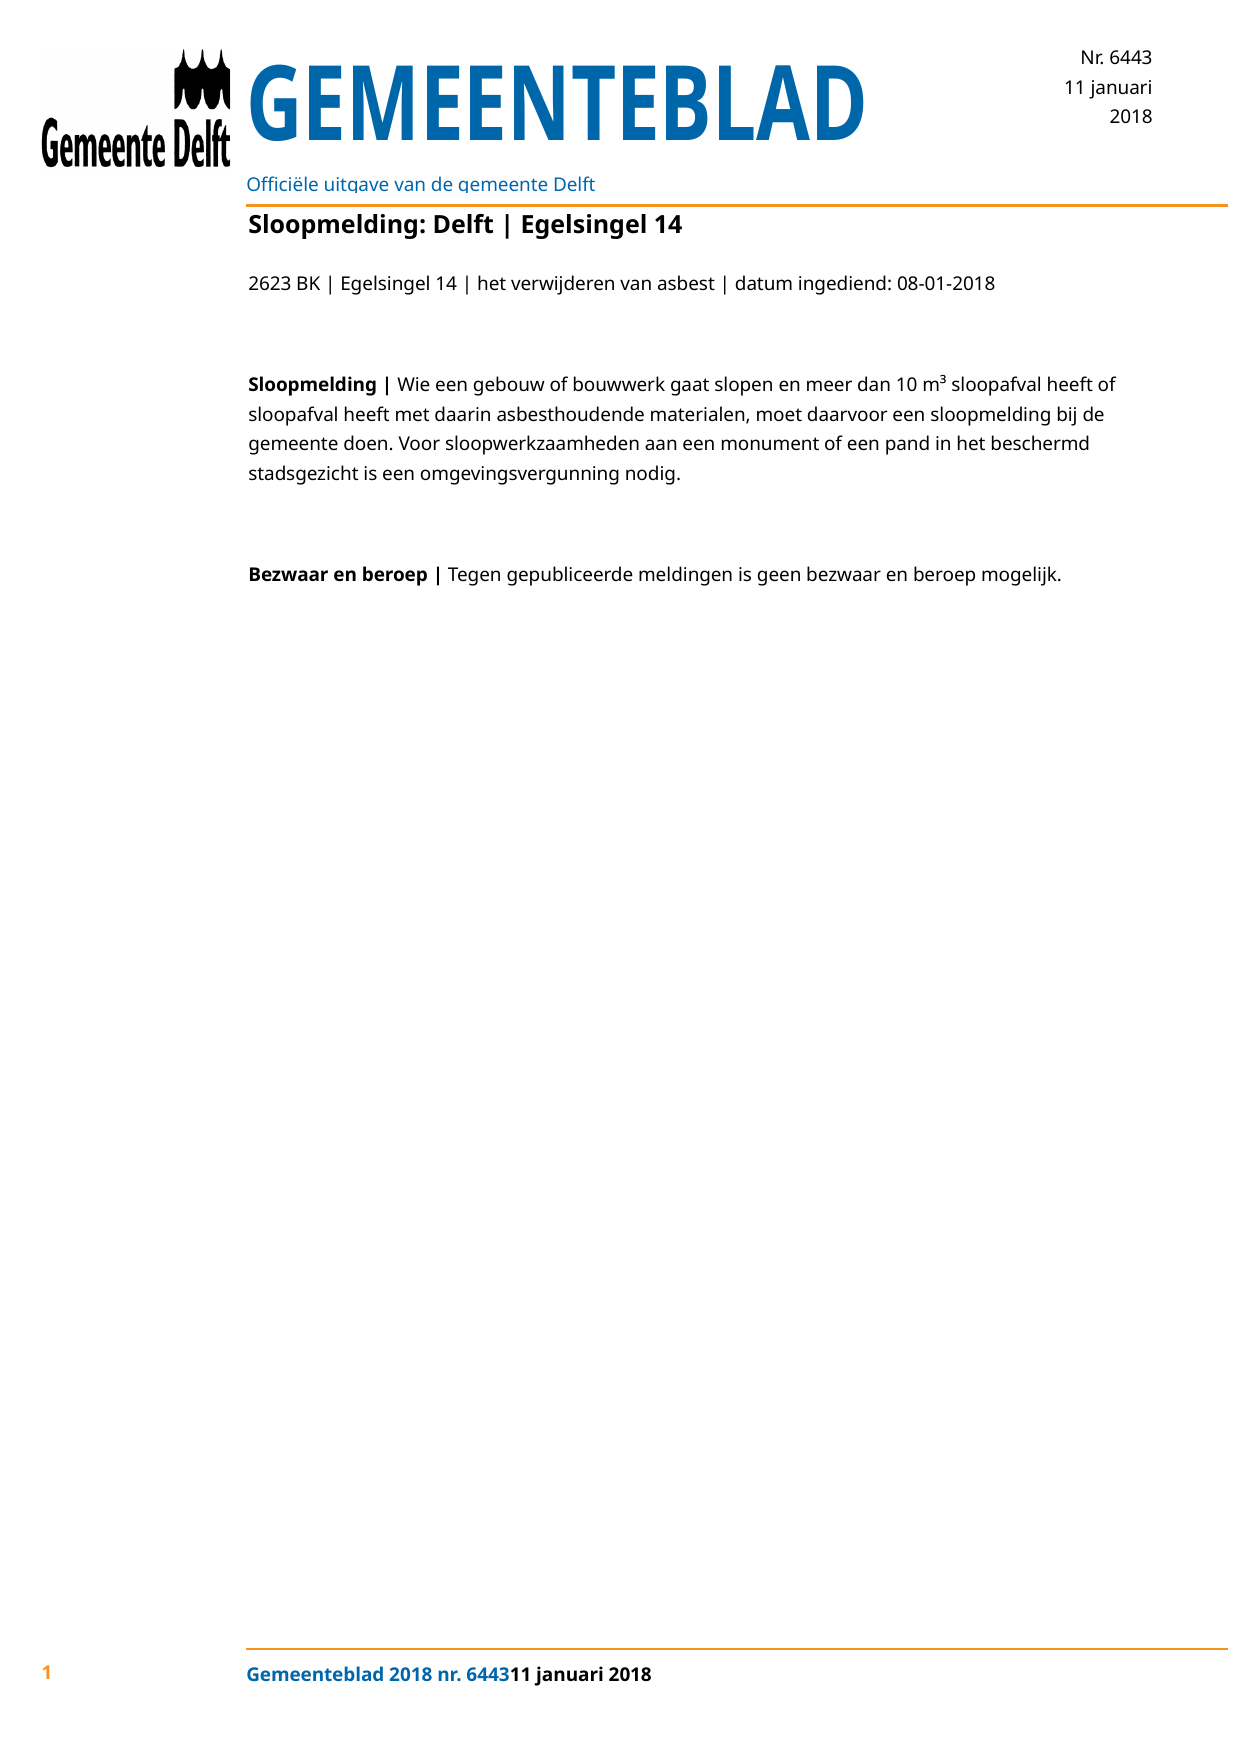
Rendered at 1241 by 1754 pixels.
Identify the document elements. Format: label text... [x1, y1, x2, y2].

text 2623 BK | Egelsingel 14 | het verwijderen van asbest | datum ingediend: 08-01-2018 [248, 270, 1152, 296]
text Bezwaar en beroep | Tegen gepubliceerde meldingen is geen bezwaar en beroep mogelijk. [248, 561, 1152, 586]
text Sloopmelding | Wie een gebouw of bouwwerk gaat slopen en meer dan 10 m³ sloopafval heeft of sloopafval heeft met daarin asbesthoudende materialen, moet daarvoor een sloopmelding bij de gemeente doen. Voor sloopwerkzaamheden aan een monument of een pand in het beschermd stadsgezicht is een omgevingsvergunning nodig. [248, 371, 1152, 486]
text Sloopmelding: Delft | Egelsingel 14 [248, 207, 1152, 241]
picture [41, 47, 231, 172]
